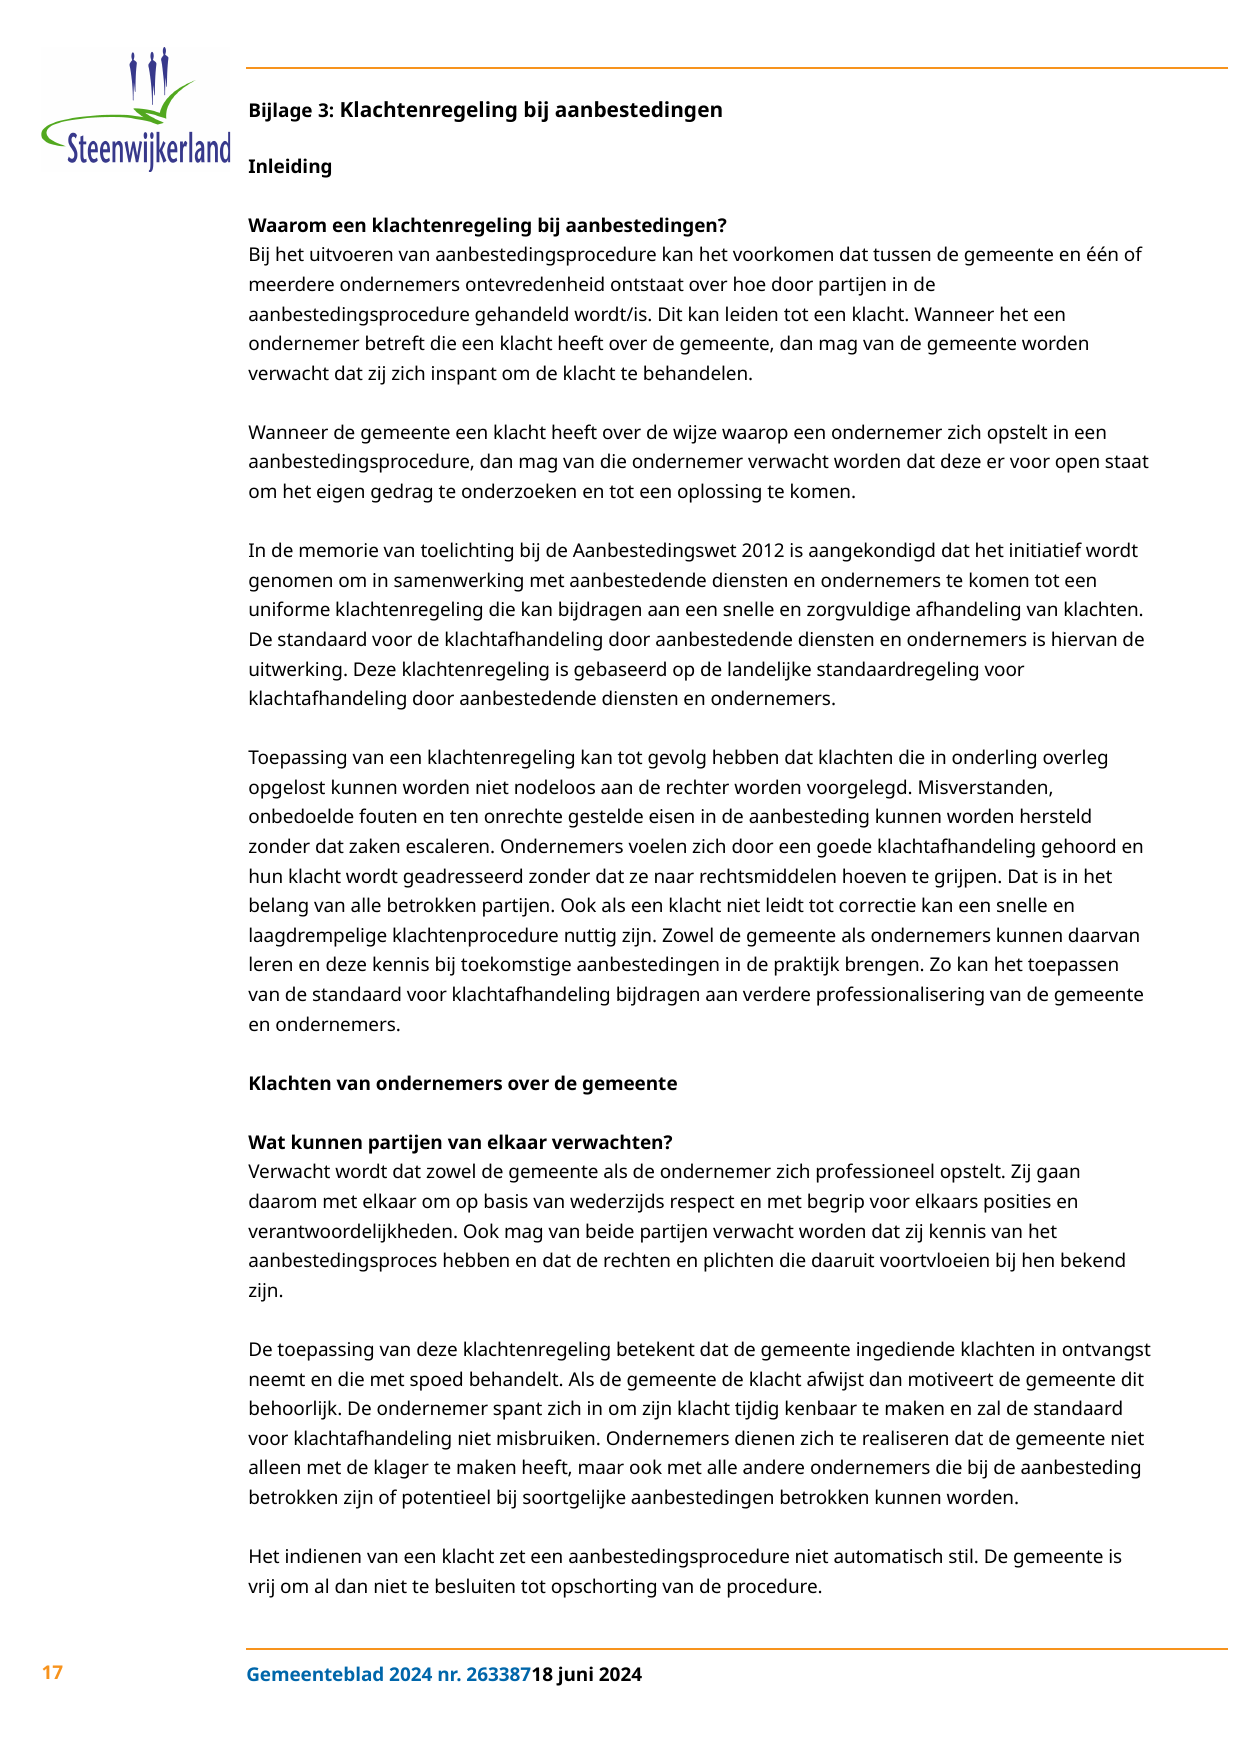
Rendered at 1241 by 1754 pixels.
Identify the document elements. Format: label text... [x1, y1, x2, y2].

text In de memorie van toelichting bij de Aanbestedingswet 2012 is aangekondigd dat het initiatief wordt genomen om in samenwerking met aanbestedende diensten en ondernemers te komen tot een uniforme klachtenregeling die kan bijdragen aan een snelle en zorgvuldige afhandeling van klachten. De standaard voor de klachtafhandeling door aanbestedende diensten en ondernemers is hiervan de uitwerking. Deze klachtenregeling is gebaseerd op de landelijke standaardregeling voor klachtafhandeling door aanbestedende diensten en ondernemers. [248, 537, 1152, 711]
text Inleiding [248, 153, 1152, 179]
text Verwacht wordt dat zowel de gemeente als de ondernemer zich professioneel opstelt. Zij gaan daarom met elkaar om op basis van wederzijds respect en met begrip voor elkaars posities en verantwoordelijkheden. Ook mag van beide partijen verwacht worden dat zij kennis van het aanbestedingsproces hebben en dat de rechten en plichten die daaruit voortvloeien bij hen bekend zijn. [248, 1159, 1152, 1303]
text Toepassing van een klachtenregeling kan tot gevolg hebben dat klachten die in onderling overleg opgelost kunnen worden niet nodeloos aan de rechter worden voorgelegd. Misverstanden, onbedoelde fouten en ten onrechte gestelde eisen in de aanbesteding kunnen worden hersteld zonder dat zaken escaleren. Ondernemers voelen zich door een goede klachtafhandeling gehoord en hun klacht wordt geadresseerd zonder dat ze naar rechtsmiddelen hoeven te grijpen. Dat is in het belang van alle betrokken partijen. Ook als een klacht niet leidt tot correctie kan een snelle en laagdrempelige klachtenprocedure nuttig zijn. Zowel de gemeente als ondernemers kunnen daarvan leren en deze kennis bij toekomstige aanbestedingen in de praktijk brengen. Zo kan het toepassen van de standaard voor klachtafhandeling bijdragen aan verdere professionalisering van de gemeente en ondernemers. [248, 744, 1152, 1037]
text Het indienen van een klacht zet een aanbestedingsprocedure niet automatisch stil. De gemeente is vrij om al dan niet te besluiten tot opschorting van de procedure. [248, 1543, 1152, 1599]
picture [41, 47, 231, 172]
text Waarom een klachtenregeling bij aanbestedingen? [248, 212, 1152, 238]
text Klachten van ondernemers over de gemeente [248, 1070, 1152, 1096]
text De toepassing van deze klachtenregeling betekent dat de gemeente ingediende klachten in ontvangst neemt en die met spoed behandelt. Als de gemeente de klacht afwijst dan motiveert de gemeente dit behoorlijk. De ondernemer spant zich in om zijn klacht tijdig kenbaar te maken en zal de standaard voor klachtafhandeling niet misbruiken. Ondernemers dienen zich te realiseren dat de gemeente niet alleen met de klager te maken heeft, maar ook met alle andere ondernemers die bij de aanbesteding betrokken zijn of potentieel bij soortgelijke aanbestedingen betrokken kunnen worden. [248, 1336, 1152, 1510]
text Wanneer de gemeente een klacht heeft over de wijze waarop een ondernemer zich opstelt in een aanbestedingsprocedure, dan mag van die ondernemer verwacht worden dat deze er voor open staat om het eigen gedrag te onderzoeken en tot een oplossing te komen. [248, 419, 1152, 504]
text Bijlage 3: Klachtenregeling bij aanbestedingen [248, 95, 1152, 123]
text Bij het uitvoeren van aanbestedingsprocedure kan het voorkomen dat tussen de gemeente en één of meerdere ondernemers ontevredenheid ontstaat over hoe door partijen in de aanbestedingsprocedure gehandeld wordt/is. Dit kan leiden tot een klacht. Wanneer het een ondernemer betreft die een klacht heeft over de gemeente, dan mag van de gemeente worden verwacht dat zij zich inspant om de klacht te behandelen. [248, 242, 1152, 386]
text Wat kunnen partijen van elkaar verwachten? [248, 1129, 1152, 1155]
